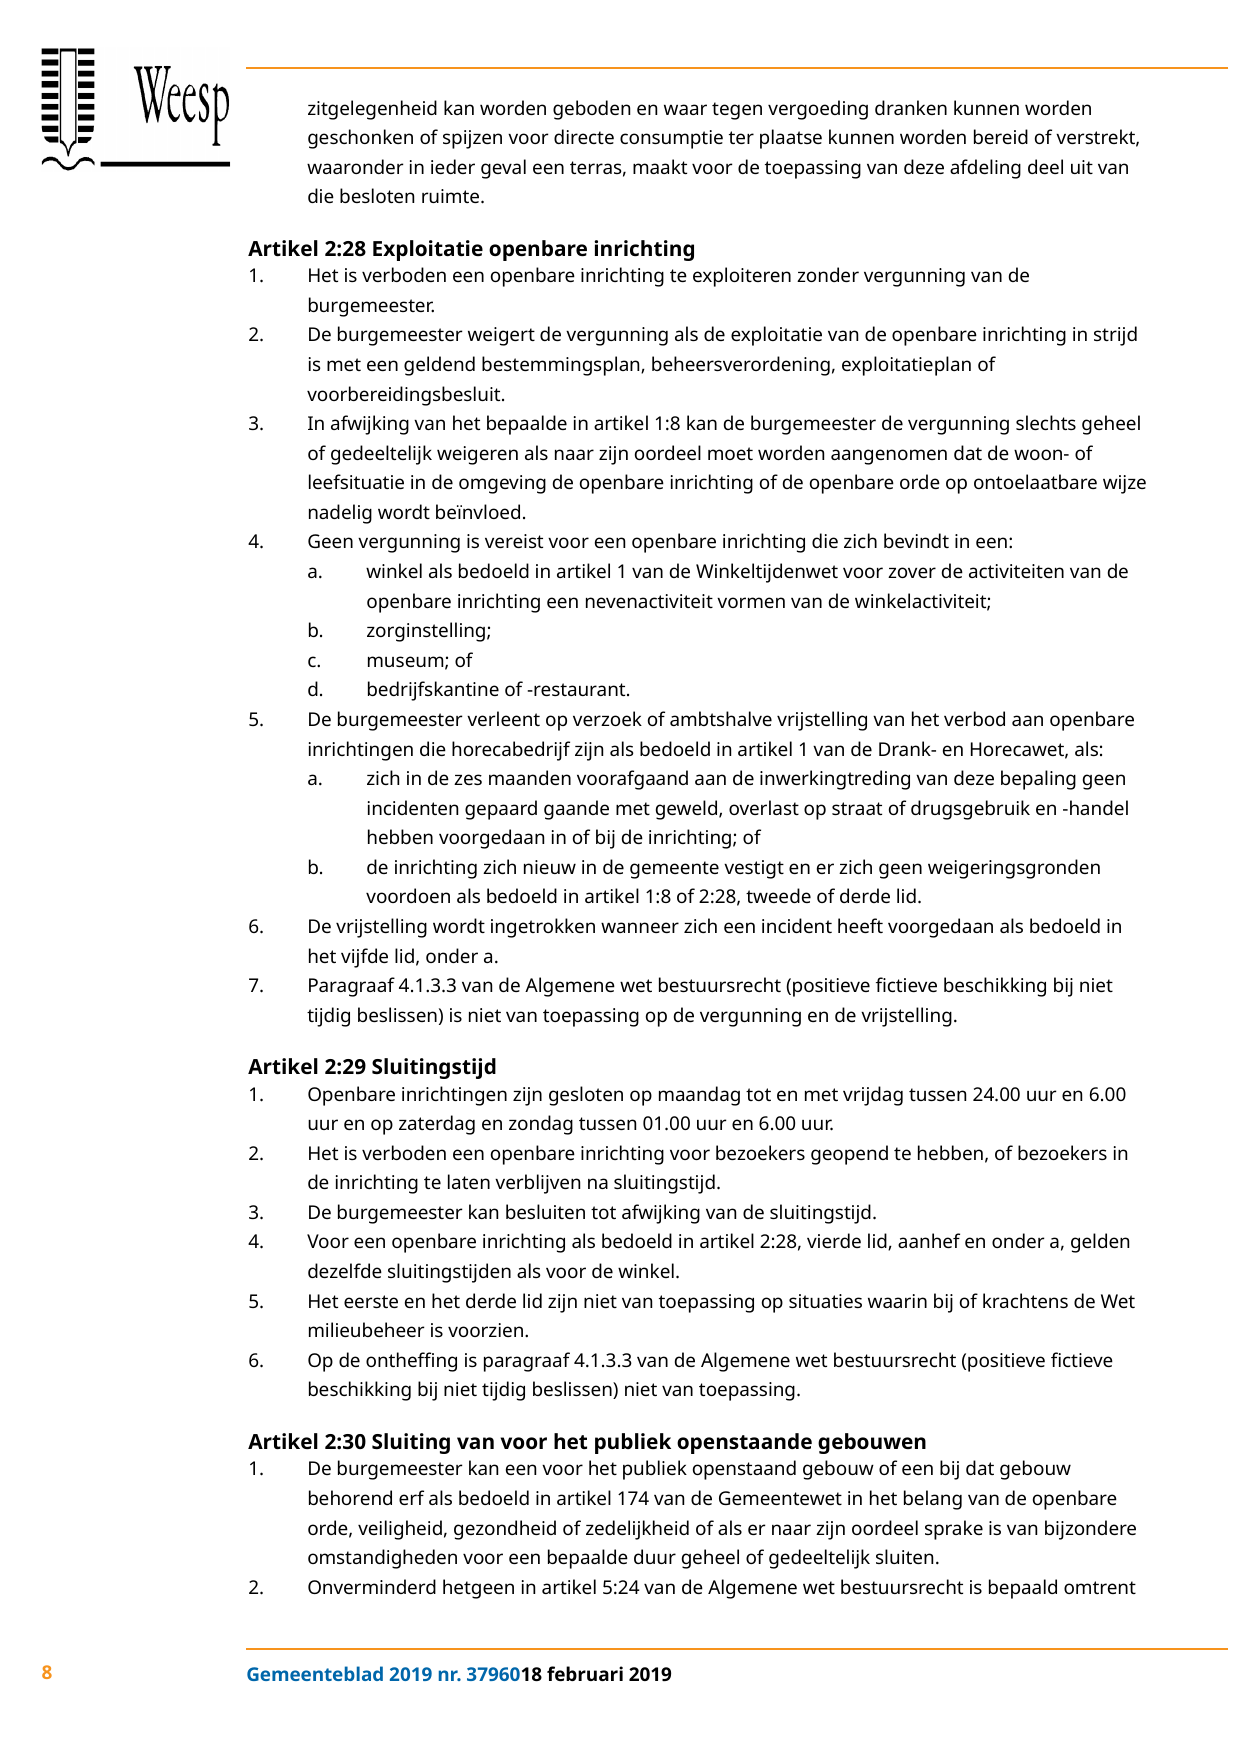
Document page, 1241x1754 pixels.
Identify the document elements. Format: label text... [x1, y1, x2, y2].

list zich in de zes maanden voorafgaand aan de inwerkingtreding van deze bepaling geen incidenten gepaard gaande met geweld, overlast op straat of drugsgebruik en -handel hebben voorgedaan in of bij de inrichting; of [307, 765, 1152, 850]
list museum; of [307, 647, 1152, 673]
list De burgemeester verleent op verzoek of ambtshalve vrijstelling van het verbod aan openbare inrichtingen die horecabedrijf zijn als bedoeld in artikel 1 van de Drank- en Horecawet, als: [248, 706, 1152, 761]
list Openbare inrichtingen zijn gesloten op maandag tot en met vrijdag tussen 24.00 uur en 6.00 uur en op zaterdag en zondag tussen 01.00 uur en 6.00 uur. [248, 1081, 1152, 1136]
picture [41, 47, 231, 172]
list De burgemeester kan een voor het publiek openstaand gebouw of een bij dat gebouw behorend erf als bedoeld in artikel 174 van de Gemeentewet in het belang van de openbare orde, veiligheid, gezondheid of zedelijkheid of als er naar zijn oordeel sprake is van bijzondere omstandigheden voor een bepaalde duur geheel of gedeeltelijk sluiten. [248, 1456, 1152, 1570]
list Het eerste en het derde lid zijn niet van toepassing op situaties waarin bij of krachtens de Wet milieubeheer is voorzien. [248, 1288, 1152, 1343]
list Het is verboden een openbare inrichting te exploiteren zonder vergunning van de burgemeester. [248, 262, 1152, 318]
list bedrijfskantine of -restaurant. [307, 677, 1152, 702]
list In afwijking van het bepaalde in artikel 1:8 kan de burgemeester de vergunning slechts geheel of gedeeltelijk weigeren als naar zijn oordeel moet worden aangenomen dat de woon- of leefsituatie in de omgeving de openbare inrichting of de openbare orde op ontoelaatbare wijze nadelig wordt beïnvloed. [248, 410, 1152, 525]
list Het is verboden een openbare inrichting voor bezoekers geopend te hebben, of bezoekers in de inrichting te laten verblijven na sluitingstijd. [248, 1140, 1152, 1195]
list zitgelegenheid kan worden geboden en waar tegen vergoeding dranken kunnen worden geschonken of spijzen voor directe consumptie ter plaatse kunnen worden bereid of verstrekt, waaronder in ieder geval een terras, maakt voor de toepassing van deze afdeling deel uit van die besloten ruimte. [248, 95, 1152, 209]
list De vrijstelling wordt ingetrokken wanneer zich een incident heeft voorgedaan als bedoeld in het vijfde lid, onder a. [248, 913, 1152, 968]
list Onverminderd hetgeen in artikel 5:24 van de Algemene wet bestuursrecht is bepaald omtrent [248, 1574, 1152, 1599]
text Artikel 2:29 Sluitingstijd [248, 1052, 1152, 1081]
list zorginstelling; [307, 617, 1152, 643]
text Artikel 2:30 Sluiting van voor het publiek openstaande gebouwen [248, 1427, 1152, 1456]
list Geen vergunning is vereist voor een openbare inrichting die zich bevindt in een: [248, 529, 1152, 554]
list de inrichting zich nieuw in de gemeente vestigt en er zich geen weigeringsgronden voordoen als bedoeld in artikel 1:8 of 2:28, tweede of derde lid. [307, 854, 1152, 909]
list Op de ontheffing is paragraaf 4.1.3.3 van de Algemene wet bestuursrecht (positieve fictieve beschikking bij niet tijdig beslissen) niet van toepassing. [248, 1347, 1152, 1402]
list Paragraaf 4.1.3.3 van de Algemene wet bestuursrecht (positieve fictieve beschikking bij niet tijdig beslissen) is niet van toepassing op de vergunning en de vrijstelling. [248, 972, 1152, 1028]
list De burgemeester kan besluiten tot afwijking van de sluitingstijd. [248, 1199, 1152, 1225]
text Artikel 2:28 Exploitatie openbare inrichting [248, 234, 1152, 262]
list Voor een openbare inrichting als bedoeld in artikel 2:28, vierde lid, aanhef en onder a, gelden dezelfde sluitingstijden als voor de winkel. [248, 1229, 1152, 1284]
list winkel als bedoeld in artikel 1 van de Winkeltijdenwet voor zover de activiteiten van de openbare inrichting een nevenactiviteit vormen van de winkelactiviteit; [307, 558, 1152, 613]
list De burgemeester weigert de vergunning als de exploitatie van de openbare inrichting in strijd is met een geldend bestemmingsplan, beheersverordening, exploitatieplan of voorbereidingsbesluit. [248, 322, 1152, 406]
